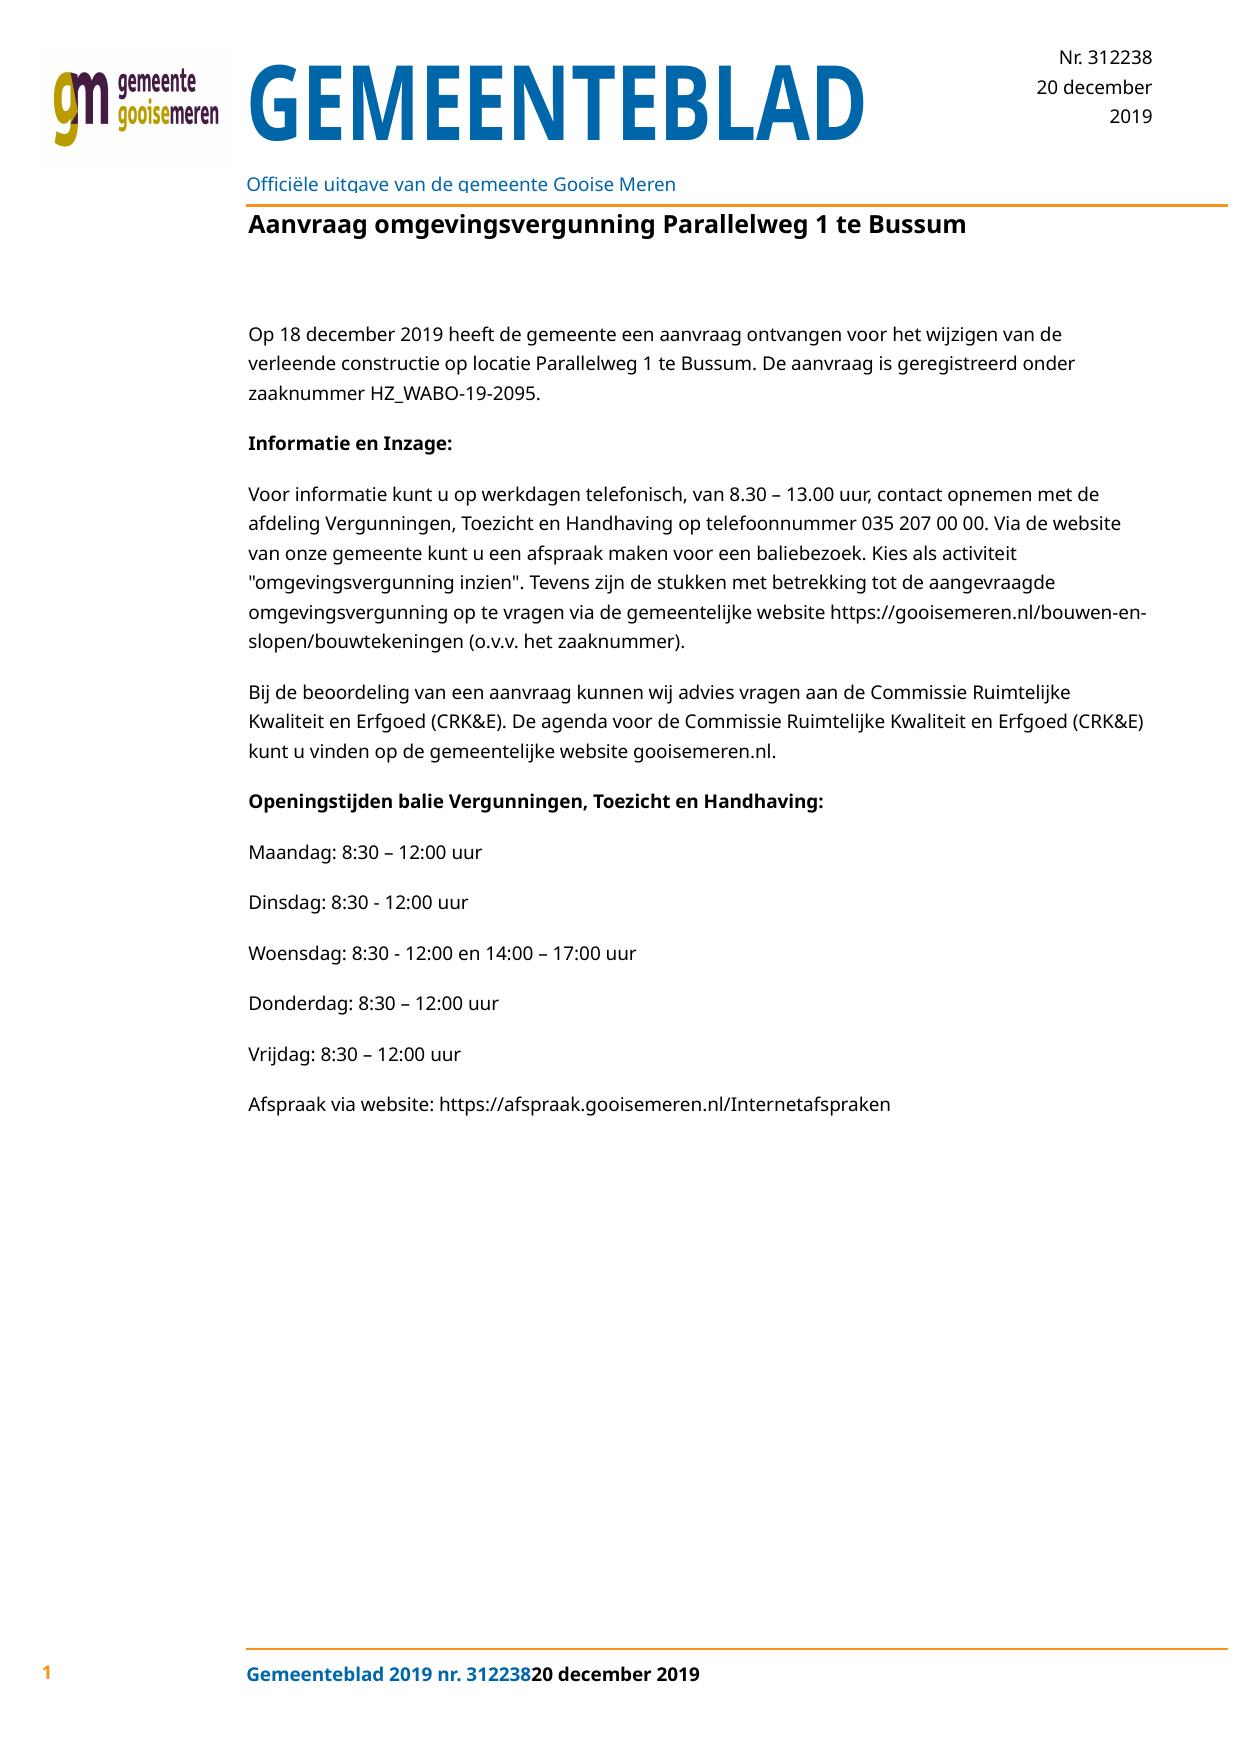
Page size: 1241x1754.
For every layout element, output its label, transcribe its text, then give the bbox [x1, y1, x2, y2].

text Openingstijden balie Vergunningen, Toezicht en Handhaving: [248, 789, 1152, 814]
text Op 18 december 2019 heeft de gemeente een aanvraag ontvangen voor het wijzigen van de verleende constructie op locatie Parallelweg 1 te Bussum. De aanvraag is geregistreerd onder zaaknummer HZ_WABO-19-2095. [248, 321, 1152, 406]
text Vrijdag: 8:30 – 12:00 uur [248, 1041, 1152, 1066]
text Dinsdag: 8:30 - 12:00 uur [248, 889, 1152, 915]
text Donderdag: 8:30 – 12:00 uur [248, 990, 1152, 1016]
text Informatie en Inzage: [248, 430, 1152, 456]
text Maandag: 8:30 – 12:00 uur [248, 839, 1152, 865]
text Afspraak via website: https://afspraak.gooisemeren.nl/Internetafspraken [248, 1091, 1152, 1117]
text Bij de beoordeling van een aanvraag kunnen wij advies vragen aan de Commissie Ruimtelijke Kwaliteit en Erfgoed (CRK&E). De agenda voor de Commissie Ruimtelijke Kwaliteit en Erfgoed (CRK&E) kunt u vinden op de gemeentelijke website gooisemeren.nl. [248, 679, 1152, 764]
picture [41, 47, 231, 172]
text Voor informatie kunt u op werkdagen telefonisch, van 8.30 – 13.00 uur, contact opnemen met de afdeling Vergunningen, Toezicht en Handhaving op telefoonnummer 035 207 00 00. Via de website van onze gemeente kunt u een afspraak maken voor een baliebezoek. Kies als activiteit "omgevingsvergunning inzien". Tevens zijn de stukken met betrekking tot de aangevraagde omgevingsvergunning op te vragen via de gemeentelijke website https://gooisemeren.nl/bouwen-en-slopen/bouwtekeningen (o.v.v. het zaaknummer). [248, 481, 1152, 654]
text Aanvraag omgevingsvergunning Parallelweg 1 te Bussum [248, 207, 1152, 241]
text Woensdag: 8:30 - 12:00 en 14:00 – 17:00 uur [248, 940, 1152, 966]
